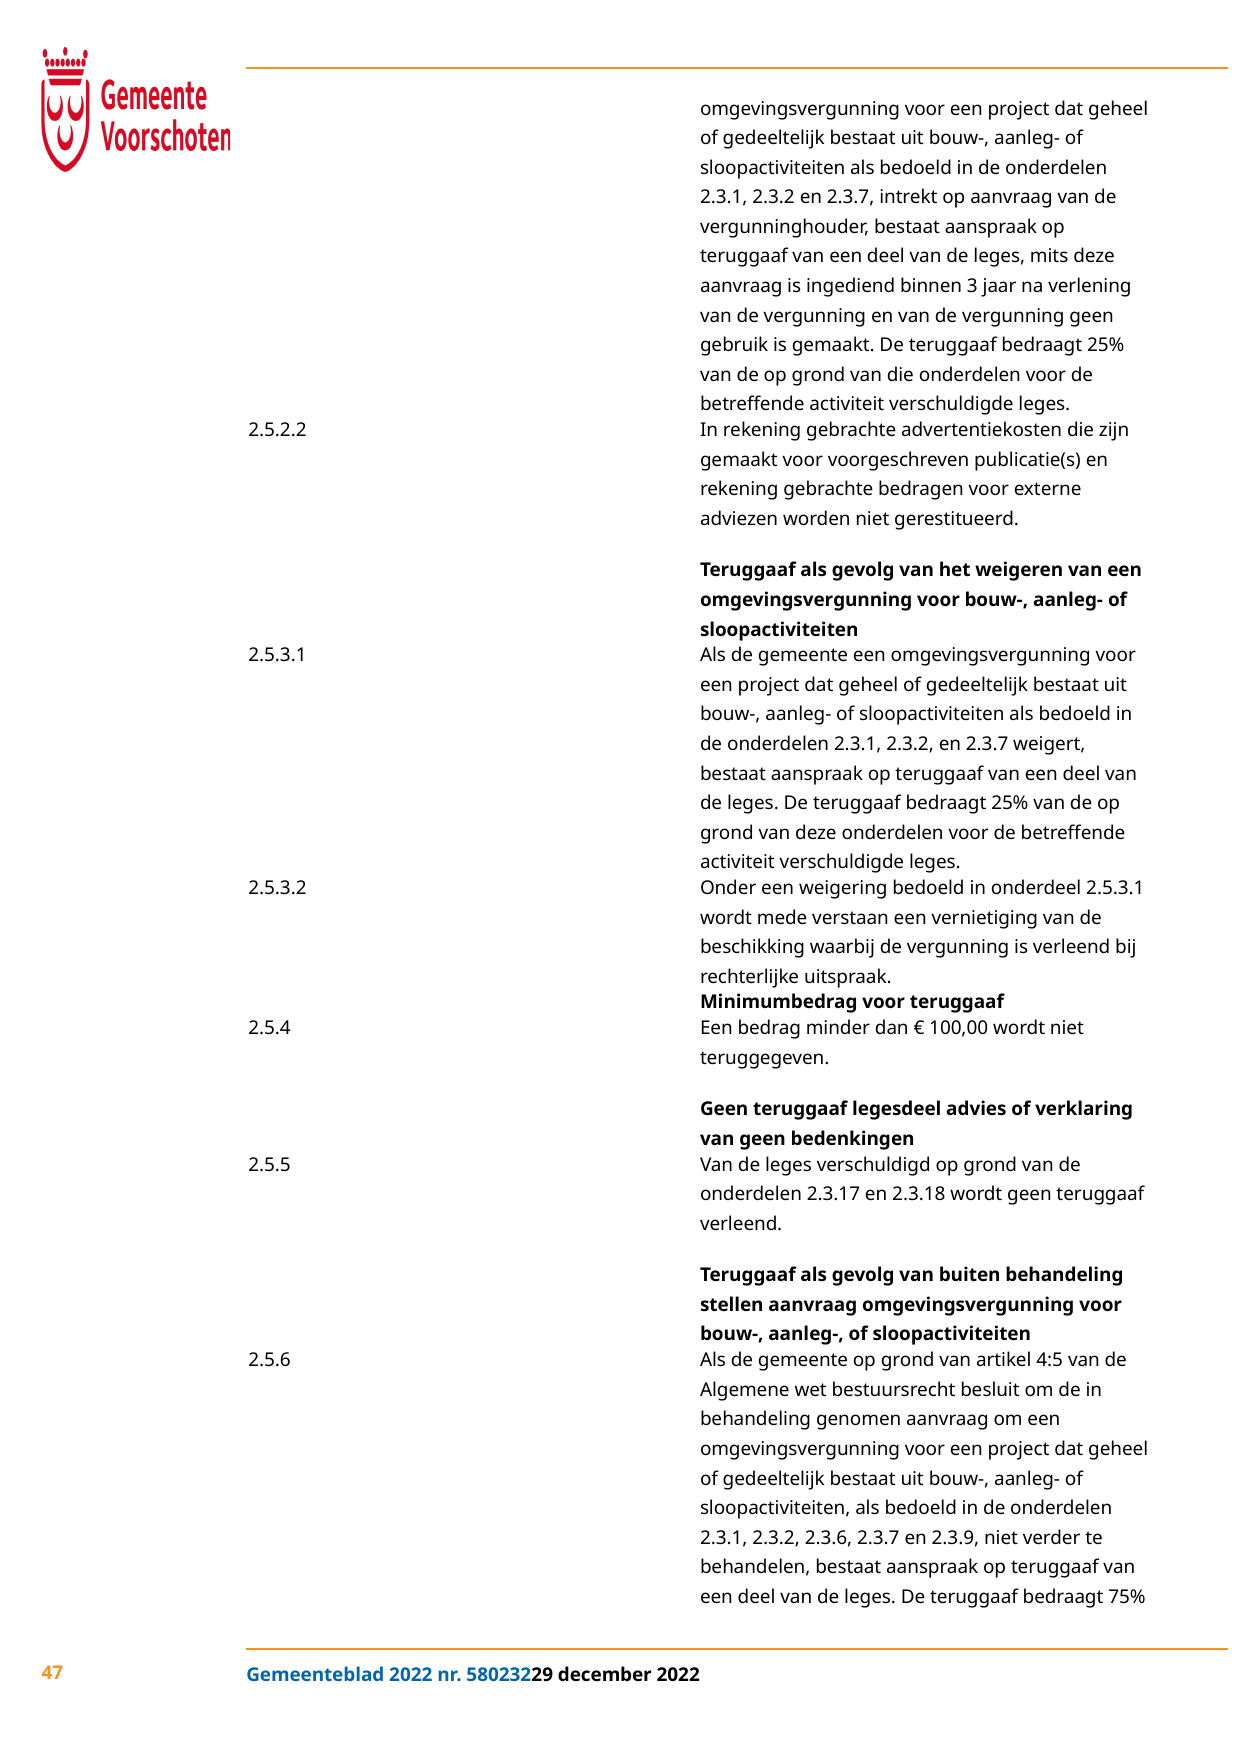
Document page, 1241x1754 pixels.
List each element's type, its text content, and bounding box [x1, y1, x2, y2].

table_cell [248, 1261, 700, 1346]
table_cell [700, 1070, 1152, 1096]
table_cell [248, 1096, 700, 1151]
table_cell 2.5.6 [248, 1346, 700, 1609]
table_cell [248, 1070, 700, 1096]
table_cell Teruggaaf als gevolg van het weigeren van een omgevingsvergunning voor bouw-, aanleg- of sloopactiviteiten [700, 557, 1152, 641]
table_cell 2.5.5 [248, 1151, 700, 1236]
table_cell 2.5.2.2 [248, 416, 700, 531]
table_cell 2.5.3.1 [248, 641, 700, 874]
table_cell 2.5.3.2 [248, 874, 700, 989]
table_cell [248, 557, 700, 641]
table_cell Een bedrag minder dan € 100,00 wordt niet teruggegeven. [700, 1015, 1152, 1070]
table_cell [248, 95, 700, 416]
table_cell Als de gemeente een omgevingsvergunning voor een project dat geheel of gedeeltelijk bestaat uit bouw-, aanleg- of sloopactiviteiten als bedoeld in de onderdelen 2.3.1, 2.3.2, en 2.3.7 weigert, bestaat aanspraak op teruggaaf van een deel van de leges. De teruggaaf bedraagt 25% van de op grond van deze onderdelen voor de betreffende activiteit verschuldigde leges. [700, 641, 1152, 874]
table_cell Als de gemeente op grond van artikel 4:5 van de Algemene wet bestuursrecht besluit om de in behandeling genomen aanvraag om een omgevingsvergunning voor een project dat geheel of gedeeltelijk bestaat uit bouw-, aanleg- of sloopactiviteiten, als bedoeld in de onderdelen 2.3.1, 2.3.2, 2.3.6, 2.3.7 en 2.3.9, niet verder te behandelen, bestaat aanspraak op teruggaaf van een deel van de leges. De teruggaaf bedraagt 75% [700, 1346, 1152, 1609]
table_cell [248, 531, 700, 557]
table_cell In rekening gebrachte advertentiekosten die zijn gemaakt voor voorgeschreven publicatie(s) en rekening gebrachte bedragen voor externe adviezen worden niet gerestitueerd. [700, 416, 1152, 531]
table_cell [700, 531, 1152, 557]
table_cell [248, 1236, 700, 1261]
table_cell Van de leges verschuldigd op grond van de onderdelen 2.3.17 en 2.3.18 wordt geen teruggaaf verleend. [700, 1151, 1152, 1236]
table_cell Teruggaaf als gevolg van buiten behandeling stellen aanvraag omgevingsvergunning voor bouw-, aanleg-, of sloopactiviteiten [700, 1261, 1152, 1346]
table_cell 2.5.4 [248, 1015, 700, 1070]
table_cell Minimumbedrag voor teruggaaf [700, 989, 1152, 1014]
table_cell [248, 989, 700, 1014]
picture [41, 47, 231, 172]
table_cell omgevingsvergunning voor een project dat geheel of gedeeltelijk bestaat uit bouw-, aanleg- of sloopactiviteiten als bedoeld in de onderdelen 2.3.1, 2.3.2 en 2.3.7, intrekt op aanvraag van de vergunninghouder, bestaat aanspraak op teruggaaf van een deel van de leges, mits deze aanvraag is ingediend binnen 3 jaar na verlening van de vergunning en van de vergunning geen gebruik is gemaakt. De teruggaaf bedraagt 25% van de op grond van die onderdelen voor de betreffende activiteit verschuldigde leges. [700, 95, 1152, 416]
table_cell [700, 1236, 1152, 1261]
table_cell Geen teruggaaf legesdeel advies of verklaring van geen bedenkingen [700, 1096, 1152, 1151]
table_cell Onder een weigering bedoeld in onderdeel 2.5.3.1 wordt mede verstaan een vernietiging van de beschikking waarbij de vergunning is verleend bij rechterlijke uitspraak. [700, 874, 1152, 989]
